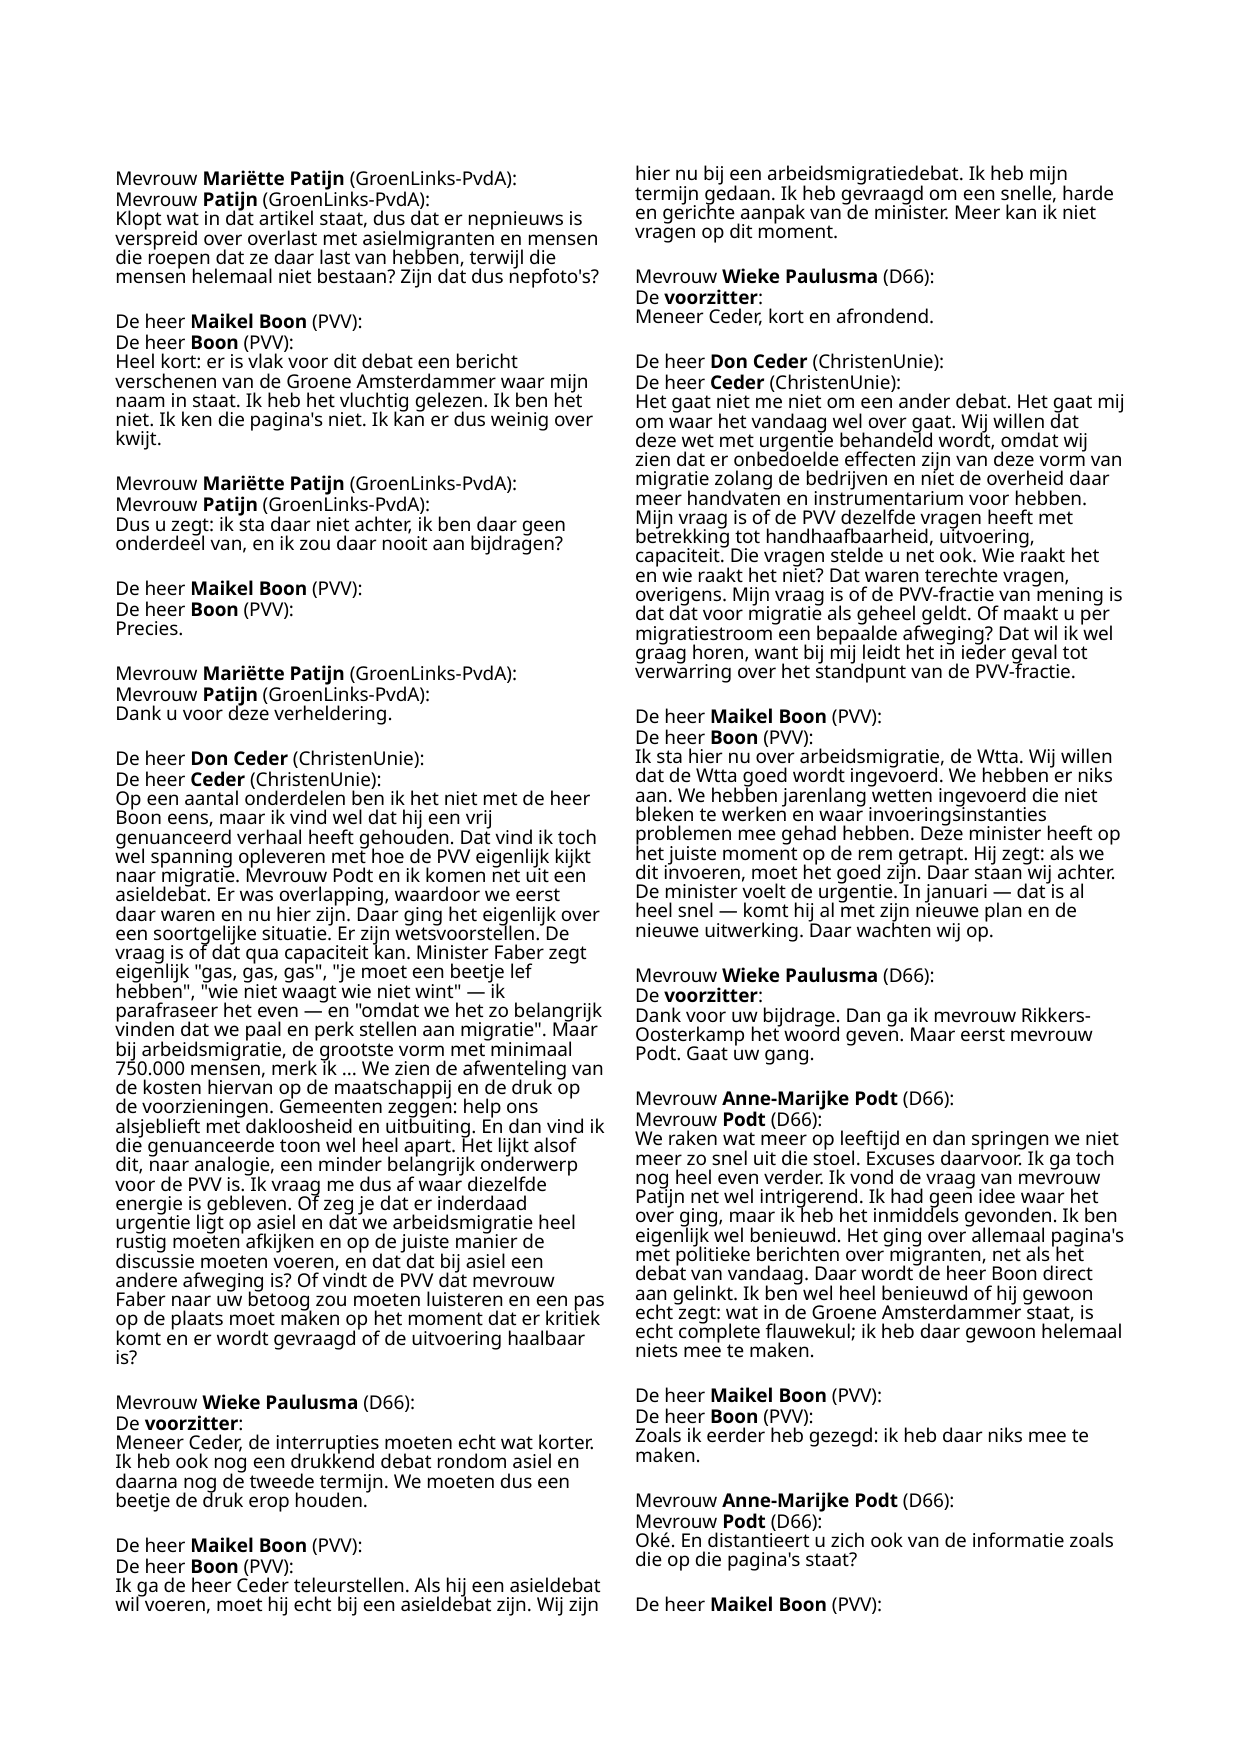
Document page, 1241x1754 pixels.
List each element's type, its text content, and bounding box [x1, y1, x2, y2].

text We raken wat meer op leeftijd en dan springen we niet meer zo snel uit die stoel. Excuses daarvoor. Ik ga toch nog heel even verder. Ik vond de vraag van mevrouw Patijn net wel intrigerend. Ik had geen idee waar het over ging, maar ik heb het inmiddels gevonden. Ik ben eigenlijk wel benieuwd. Het ging over allemaal pagina's met politieke berichten over migranten, net als het debat van vandaag. Daar wordt de heer Boon direct aan gelinkt. Ik ben wel heel benieuwd of hij gewoon echt zegt: wat in de Groene Amsterdammer staat, is echt complete flauwekul; ik heb daar gewoon helemaal niets mee te maken. [635, 1130, 1125, 1362]
text Mevrouw Wieke Paulusma (D66): [635, 263, 1125, 289]
text De heer Boon (PVV): [635, 1408, 1125, 1427]
text Mevrouw Patijn (GroenLinks-PvdA): [115, 191, 605, 210]
text Meneer Ceder, de interrupties moeten echt wat korter. Ik heb ook nog een drukkend debat rondom asiel en daarna nog de tweede termijn. We moeten dus een beetje de druk erop houden. [115, 1434, 605, 1511]
text Dank voor uw bijdrage. Dan ga ik mevrouw Rikkers-Oosterkamp het woord geven. Maar eerst mevrouw Podt. Gaat uw gang. [635, 1007, 1125, 1064]
text Ik ga de heer Ceder teleurstellen. Als hij een asieldebat wil voeren, moet hij echt bij een asieldebat zijn. Wij zijn [115, 1577, 605, 1616]
text De heer Ceder (ChristenUnie): [115, 771, 605, 790]
text Heel kort: er is vlak voor dit debat een bericht verschenen van de Groene Amsterdammer waar mijn naam in staat. Ik heb het vluchtig gelezen. Ik ben het niet. Ik ken die pagina's niet. Ik kan er dus weinig over kwijt. [115, 353, 605, 450]
text De heer Maikel Boon (PVV): [635, 1382, 1125, 1408]
text Zoals ik eerder heb gezegd: ik heb daar niks mee te maken. [635, 1427, 1125, 1466]
text Mevrouw Mariëtte Patijn (GroenLinks-PvdA): [115, 165, 605, 191]
text Ik sta hier nu over arbeidsmigratie, de Wtta. Wij willen dat de Wtta goed wordt ingevoerd. We hebben er niks aan. We hebben jarenlang wetten ingevoerd die niet bleken te werken en waar invoeringsinstanties problemen mee gehad hebben. Deze minister heeft op het juiste moment op de rem getrapt. Hij zegt: als we dit invoeren, moet het goed zijn. Daar staan wij achter. De minister voelt de urgentie. In januari — dat is al heel snel — komt hij al met zijn nieuwe plan en de nieuwe uitwerking. Daar wachten wij op. [635, 748, 1125, 941]
text Mevrouw Patijn (GroenLinks-PvdA): [115, 686, 605, 705]
text Mevrouw Podt (D66): [635, 1513, 1125, 1532]
text De heer Maikel Boon (PVV): [115, 575, 605, 601]
text Dank u voor deze verheldering. [115, 705, 605, 724]
text De heer Don Ceder (ChristenUnie): [635, 348, 1125, 374]
text De heer Boon (PVV): [115, 601, 605, 620]
text Mevrouw Wieke Paulusma (D66): [635, 962, 1125, 987]
text Precies. [115, 620, 605, 639]
text De heer Maikel Boon (PVV): [635, 703, 1125, 729]
text De heer Don Ceder (ChristenUnie): [115, 745, 605, 771]
text Oké. En distantieert u zich ook van de informatie zoals die op die pagina's staat? [635, 1532, 1125, 1570]
text Klopt wat in dat artikel staat, dus dat er nepnieuws is verspreid over overlast met asielmigranten en mensen die roepen dat ze daar last van hebben, terwijl die mensen helemaal niet bestaan? Zijn dat dus nepfoto's? [115, 210, 605, 287]
text Mevrouw Anne-Marijke Podt (D66): [635, 1085, 1125, 1111]
text De heer Ceder (ChristenUnie): [635, 374, 1125, 393]
text De heer Maikel Boon (PVV): [115, 308, 605, 334]
text De heer Boon (PVV): [115, 1558, 605, 1577]
text De heer Boon (PVV): [115, 334, 605, 353]
text Het gaat niet me niet om een ander debat. Het gaat mij om waar het vandaag wel over gaat. Wij willen dat deze wet met urgentie behandeld wordt, omdat wij zien dat er onbedoelde effecten zijn van deze vorm van migratie zolang de bedrijven en niet de overheid daar meer handvaten en instrumentarium voor hebben. Mijn vraag is of de PVV dezelfde vragen heeft met betrekking tot handhaafbaarheid, uitvoering, capaciteit. Die vragen stelde u net ook. Wie raakt het en wie raakt het niet? Dat waren terechte vragen, overigens. Mijn vraag is of de PVV-fractie van mening is dat dat voor migratie als geheel geldt. Of maakt u per migratiestroom een bepaalde afweging? Dat wil ik wel graag horen, want bij mij leidt het in ieder geval tot verwarring over het standpunt van de PVV-fractie. [635, 393, 1125, 682]
text De heer Maikel Boon (PVV): [115, 1532, 605, 1558]
text De heer Boon (PVV): [635, 729, 1125, 748]
text Mevrouw Podt (D66): [635, 1111, 1125, 1130]
text Mevrouw Mariëtte Patijn (GroenLinks-PvdA): [115, 471, 605, 496]
text De voorzitter: [635, 987, 1125, 1007]
text hier nu bij een arbeidsmigratiedebat. Ik heb mijn termijn gedaan. Ik heb gevraagd om een snelle, harde en gerichte aanpak van de minister. Meer kan ik niet vragen op dit moment. [635, 165, 1125, 242]
text Op een aantal onderdelen ben ik het niet met de heer Boon eens, maar ik vind wel dat hij een vrij genuanceerd verhaal heeft gehouden. Dat vind ik toch wel spanning opleveren met hoe de PVV eigenlijk kijkt naar migratie. Mevrouw Podt en ik komen net uit een asieldebat. Er was overlapping, waardoor we eerst daar waren en nu hier zijn. Daar ging het eigenlijk over een soortgelijke situatie. Er zijn wetsvoorstellen. De vraag is of dat qua capaciteit kan. Minister Faber zegt eigenlijk "gas, gas, gas", "je moet een beetje lef hebben", "wie niet waagt wie niet wint" — ik parafraseer het even — en "omdat we het zo belangrijk vinden dat we paal en perk stellen aan migratie". Maar bij arbeidsmigratie, de grootste vorm met minimaal 750.000 mensen, merk ik ... We zien de afwenteling van de kosten hiervan op de maatschappij en de druk op de voorzieningen. Gemeenten zeggen: help ons alsjeblieft met dakloosheid en uitbuiting. En dan vind ik die genuanceerde toon wel heel apart. Het lijkt alsof dit, naar analogie, een minder belangrijk onderwerp voor de PVV is. Ik vraag me dus af waar diezelfde energie is gebleven. Of zeg je dat er inderdaad urgentie ligt op asiel en dat we arbeidsmigratie heel rustig moeten afkijken en op de juiste manier de discussie moeten voeren, en dat dat bij asiel een andere afweging is? Of vindt de PVV dat mevrouw Faber naar uw betoog zou moeten luisteren en een pas op de plaats moet maken op het moment dat er kritiek komt en er wordt gevraagd of de uitvoering haalbaar is? [115, 790, 605, 1368]
text De voorzitter: [635, 289, 1125, 308]
text De heer Maikel Boon (PVV): [635, 1591, 1125, 1617]
text Meneer Ceder, kort en afrondend. [635, 308, 1125, 327]
text Mevrouw Anne-Marijke Podt (D66): [635, 1487, 1125, 1513]
text Mevrouw Wieke Paulusma (D66): [115, 1389, 605, 1415]
text Mevrouw Patijn (GroenLinks-PvdA): [115, 496, 605, 516]
text Mevrouw Mariëtte Patijn (GroenLinks-PvdA): [115, 660, 605, 686]
text De voorzitter: [115, 1415, 605, 1434]
text Dus u zegt: ik sta daar niet achter, ik ben daar geen onderdeel van, en ik zou daar nooit aan bijdragen? [115, 516, 605, 554]
